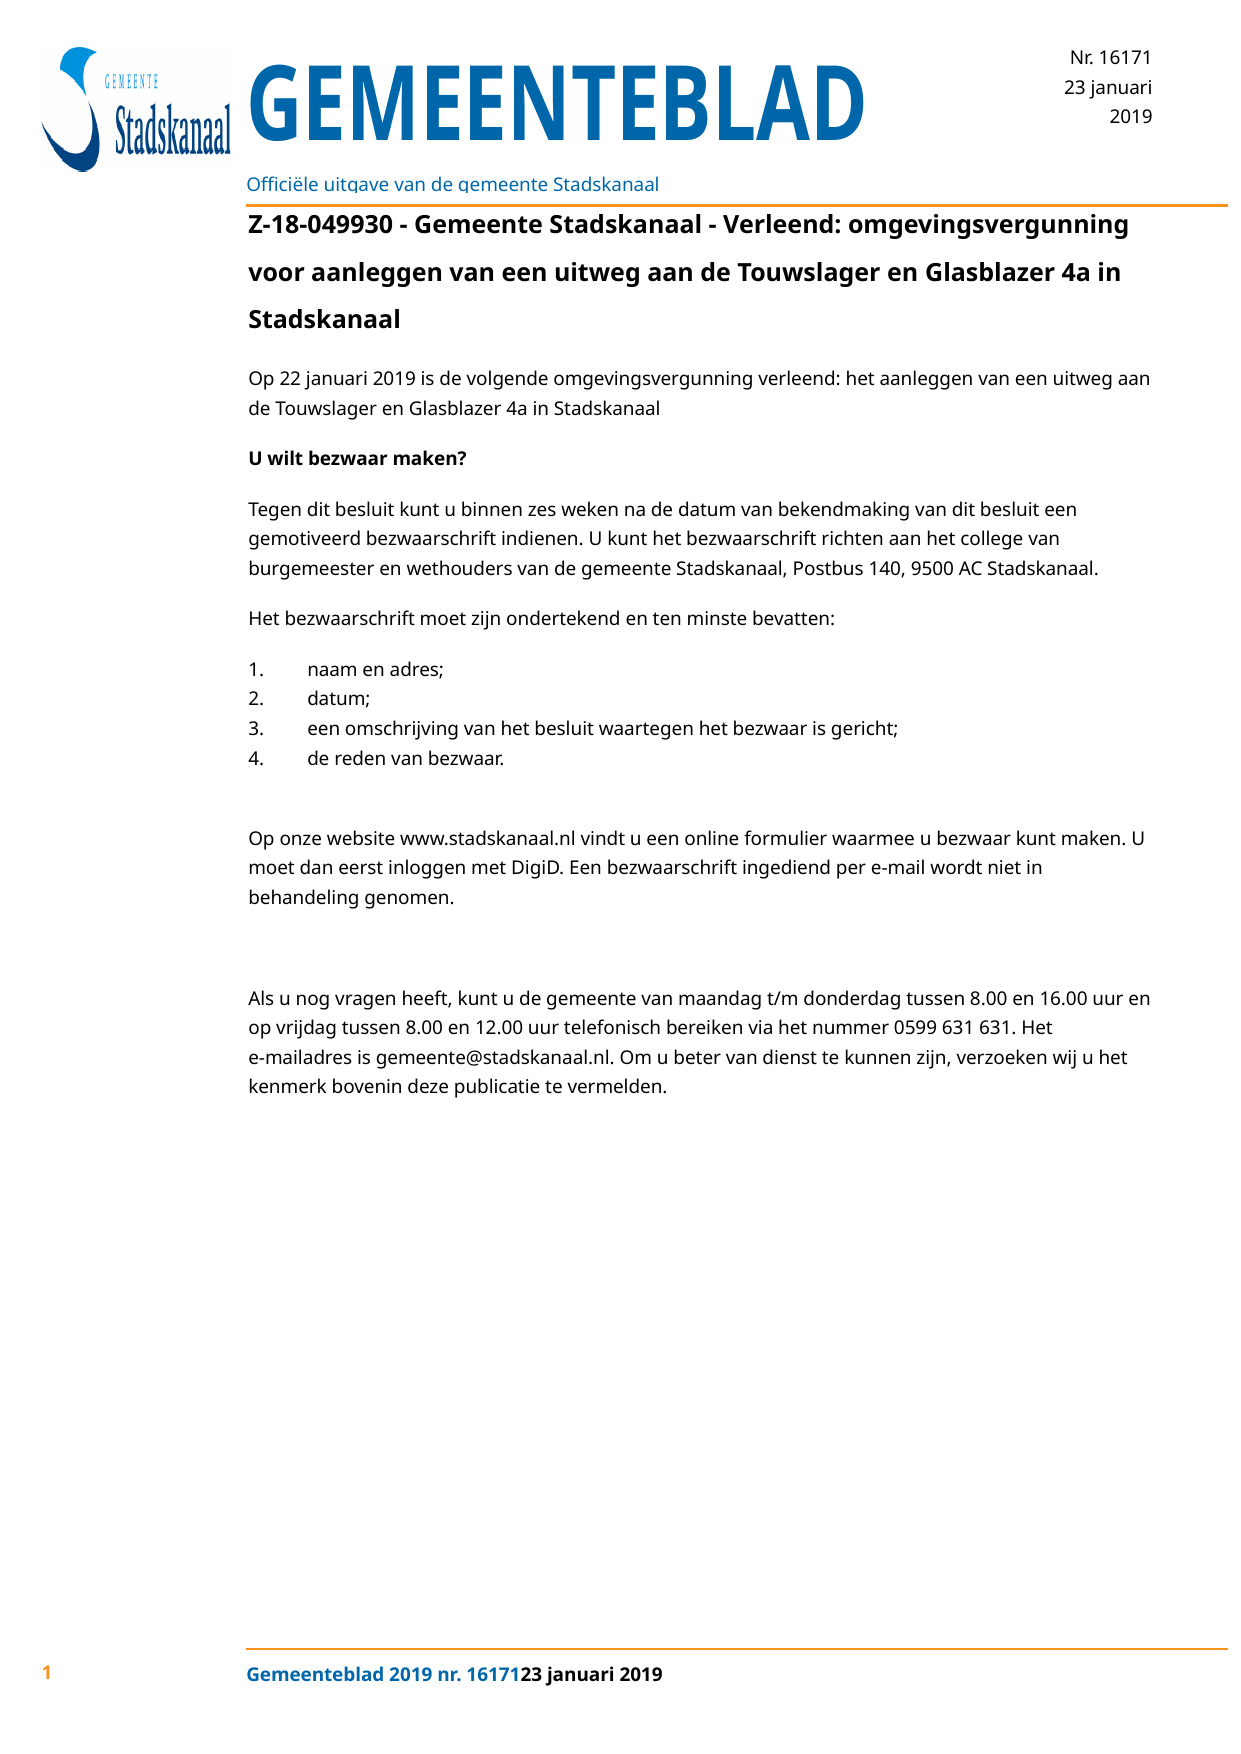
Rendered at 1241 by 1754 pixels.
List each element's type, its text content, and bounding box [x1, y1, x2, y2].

text Op onze website www.stadskanaal.nl vindt u een online formulier waarmee u bezwaar kunt maken. U moet dan eerst inloggen met DigiD. Een bezwaarschrift ingediend per e-mail wordt niet in behandeling genomen. [248, 825, 1152, 909]
picture [41, 47, 231, 172]
list datum; [248, 686, 1152, 711]
text U wilt bezwaar maken? [248, 446, 1152, 471]
text Het bezwaarschrift moet zijn ondertekend en ten minste bevatten: [248, 606, 1152, 631]
text Tegen dit besluit kunt u binnen zes weken na de datum van bekendmaking van dit besluit een gemotiveerd bezwaarschrift indienen. U kunt het bezwaarschrift richten aan het college van burgemeester en wethouders van de gemeente Stadskanaal, Postbus 140, 9500 AC Stadskanaal. [248, 496, 1152, 581]
text Z-18-049930 - Gemeente Stadskanaal - Verleend: omgevingsvergunning voor aanleggen van een uitweg aan de Touwslager en Glasblazer 4a in Stadskanaal [248, 207, 1152, 336]
list een omschrijving van het besluit waartegen het bezwaar is gericht; [248, 715, 1152, 741]
text Als u nog vragen heeft, kunt u de gemeente van maandag t/m donderdag tussen 8.00 en 16.00 uur en op vrijdag tussen 8.00 en 12.00 uur telefonisch bereiken via het nummer 0599 631 631. Het e‑mailadres is gemeente@stadskanaal.nl. Om u beter van dienst te kunnen zijn, verzoeken wij u het kenmerk bovenin deze publicatie te vermelden. [248, 985, 1152, 1099]
list de reden van bezwaar. [248, 745, 1152, 770]
text Op 22 januari 2019 is de volgende omgevingsvergunning verleend: het aanleggen van een uitweg aan de Touwslager en Glasblazer 4a in Stadskanaal [248, 366, 1152, 421]
list naam en adres; [248, 656, 1152, 682]
